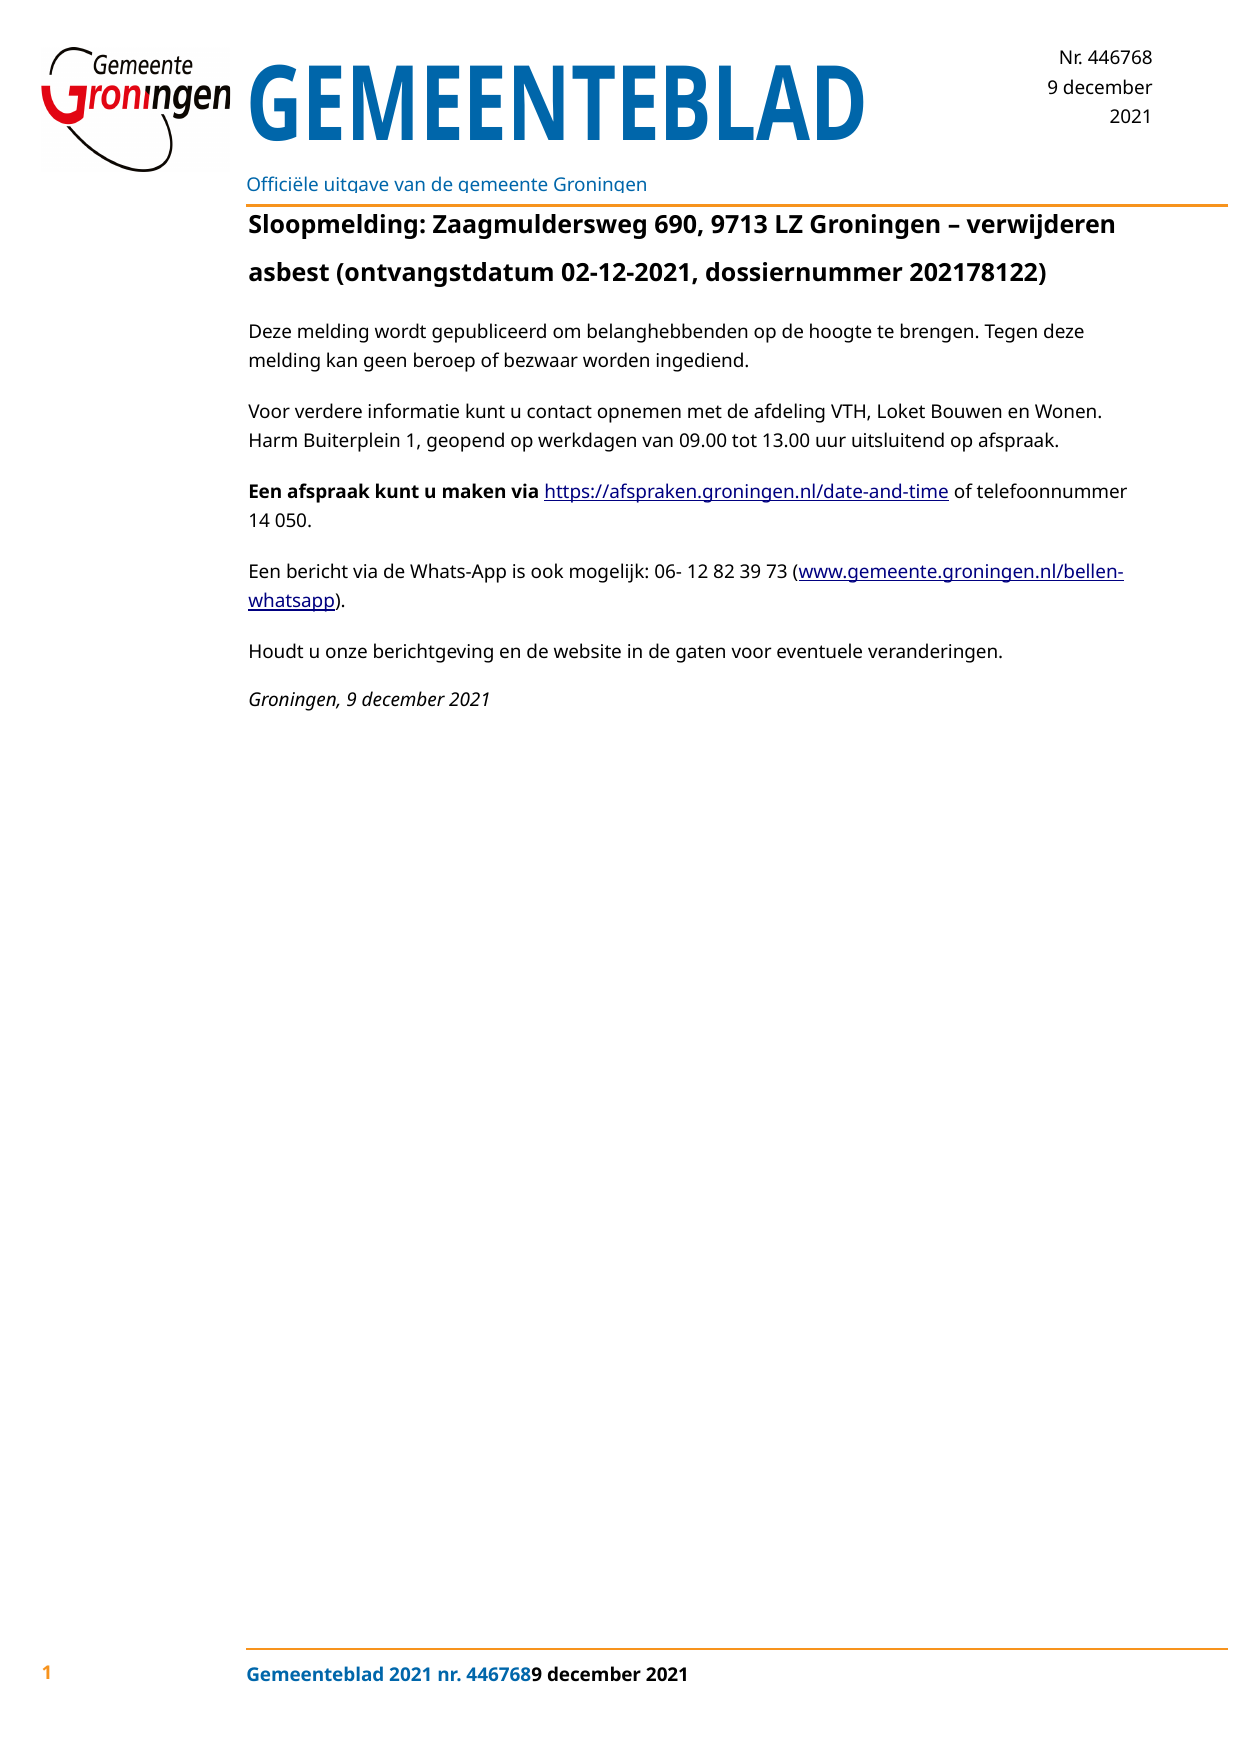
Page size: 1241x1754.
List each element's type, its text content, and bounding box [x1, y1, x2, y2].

text Een afspraak kunt u maken via https://afspraken.groningen.nl/date-and-time of telefoonnummer 14 050. [248, 478, 1152, 533]
text Voor verdere informatie kunt u contact opnemen met de afdeling VTH, Loket Bouwen en Wonen. Harm Buiterplein 1, geopend op werkdagen van 09.00 tot 13.00 uur uitsluitend op afspraak. [248, 398, 1152, 453]
text Groningen, 9 december 2021 [248, 686, 1152, 711]
text Deze melding wordt gepubliceerd om belanghebbenden op de hoogte te brengen. Tegen deze melding kan geen beroep of bezwaar worden ingediend. [248, 318, 1152, 373]
picture [41, 47, 231, 172]
text Sloopmelding: Zaagmuldersweg 690, 9713 LZ Groningen – verwijderen asbest (ontvangstdatum 02-12-2021, dossiernummer 202178122) [248, 207, 1152, 288]
text Een bericht via de Whats-App is ook mogelijk: 06- 12 82 39 73 (www.gemeente.groningen.nl/bellen-whatsapp). [248, 558, 1152, 613]
text Houdt u onze berichtgeving en de website in de gaten voor eventuele veranderingen. [248, 638, 1152, 664]
